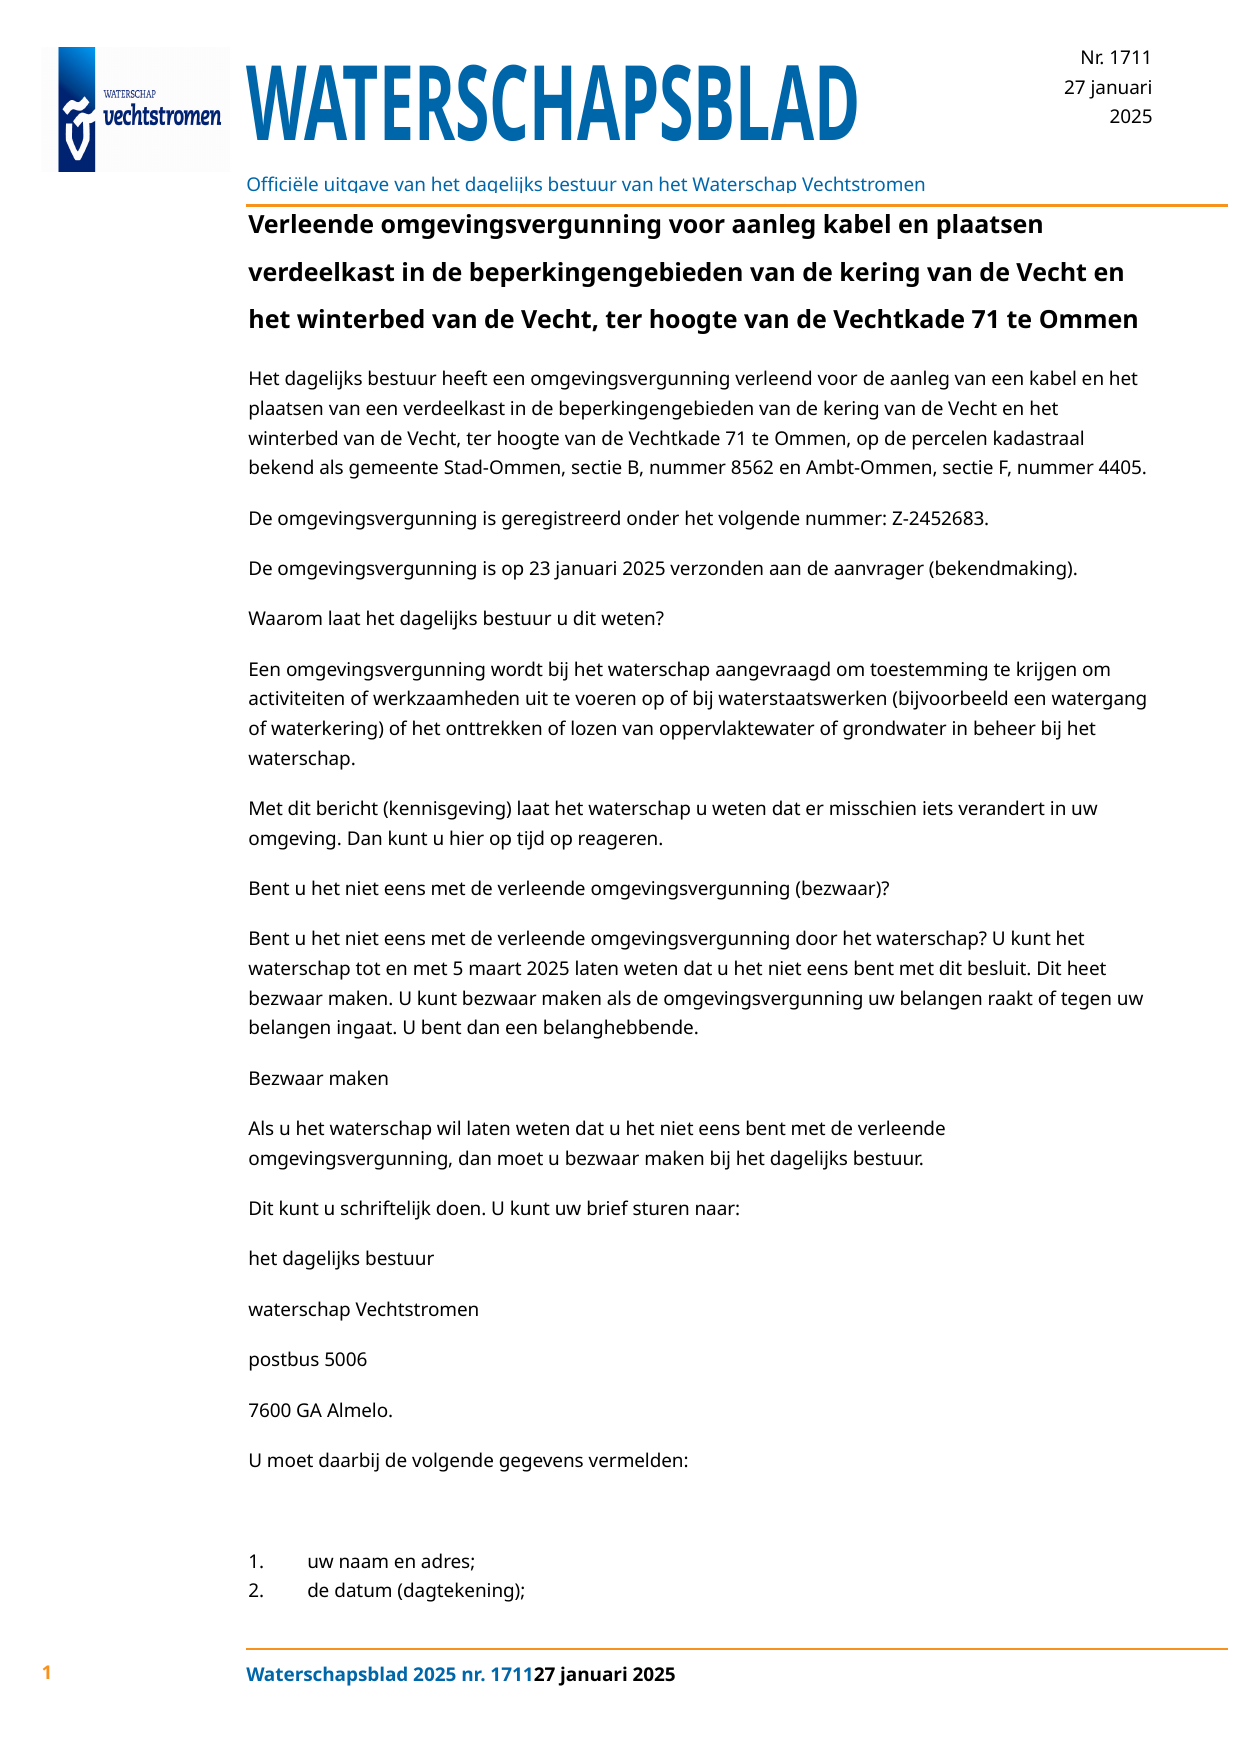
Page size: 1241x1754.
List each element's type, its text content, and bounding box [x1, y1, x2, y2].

picture [41, 47, 231, 172]
text Dit kunt u schriftelijk doen. U kunt uw brief sturen naar: [248, 1195, 1152, 1221]
text het dagelijks bestuur [248, 1246, 1152, 1271]
text waterschap Vechtstromen [248, 1296, 1152, 1322]
text Bent u het niet eens met de verleende omgevingsvergunning (bezwaar)? [248, 875, 1152, 901]
list de datum (dagtekening); [248, 1578, 1152, 1603]
text postbus 5006 [248, 1346, 1152, 1372]
text Met dit bericht (kennisgeving) laat het waterschap u weten dat er misschien iets verandert in uw omgeving. Dan kunt u hier op tijd op reageren. [248, 795, 1152, 850]
text Verleende omgevingsvergunning voor aanleg kabel en plaatsen verdeelkast in de beperkingengebieden van de kering van de Vecht en het winterbed van de Vecht, ter hoogte van de Vechtkade 71 te Ommen [248, 207, 1152, 336]
text U moet daarbij de volgende gegevens vermelden: [248, 1447, 1152, 1473]
text 7600 GA Almelo. [248, 1397, 1152, 1422]
text Het dagelijks bestuur heeft een omgevingsvergunning verleend voor de aanleg van een kabel en het plaatsen van een verdeelkast in de beperkingengebieden van de kering van de Vecht en het winterbed van de Vecht, ter hoogte van de Vechtkade 71 te Ommen, op de percelen kadastraal bekend als gemeente Stad-Ommen, sectie B, nummer 8562 en Ambt-Ommen, sectie F, nummer 4405. [248, 366, 1152, 480]
list uw naam en adres; [248, 1548, 1152, 1574]
text De omgevingsvergunning is geregistreerd onder het volgende nummer: Z-2452683. [248, 505, 1152, 530]
text Waarom laat het dagelijks bestuur u dit weten? [248, 606, 1152, 631]
text Als u het waterschap wil laten weten dat u het niet eens bent met de verleende omgevingsvergunning, dan moet u bezwaar maken bij het dagelijks bestuur. [248, 1115, 1152, 1170]
text Bezwaar maken [248, 1065, 1152, 1090]
text De omgevingsvergunning is op 23 januari 2025 verzonden aan de aanvrager (bekendmaking). [248, 555, 1152, 581]
text Bent u het niet eens met de verleende omgevingsvergunning door het waterschap? U kunt het waterschap tot en met 5 maart 2025 laten weten dat u het niet eens bent met dit besluit. Dit heet bezwaar maken. U kunt bezwaar maken als de omgevingsvergunning uw belangen raakt of tegen uw belangen ingaat. U bent dan een belanghebbende. [248, 926, 1152, 1040]
text Een omgevingsvergunning wordt bij het waterschap aangevraagd om toestemming te krijgen om activiteiten of werkzaamheden uit te voeren op of bij waterstaatswerken (bijvoorbeeld een watergang of waterkering) of het onttrekken of lozen van oppervlaktewater of grondwater in beheer bij het waterschap. [248, 656, 1152, 770]
